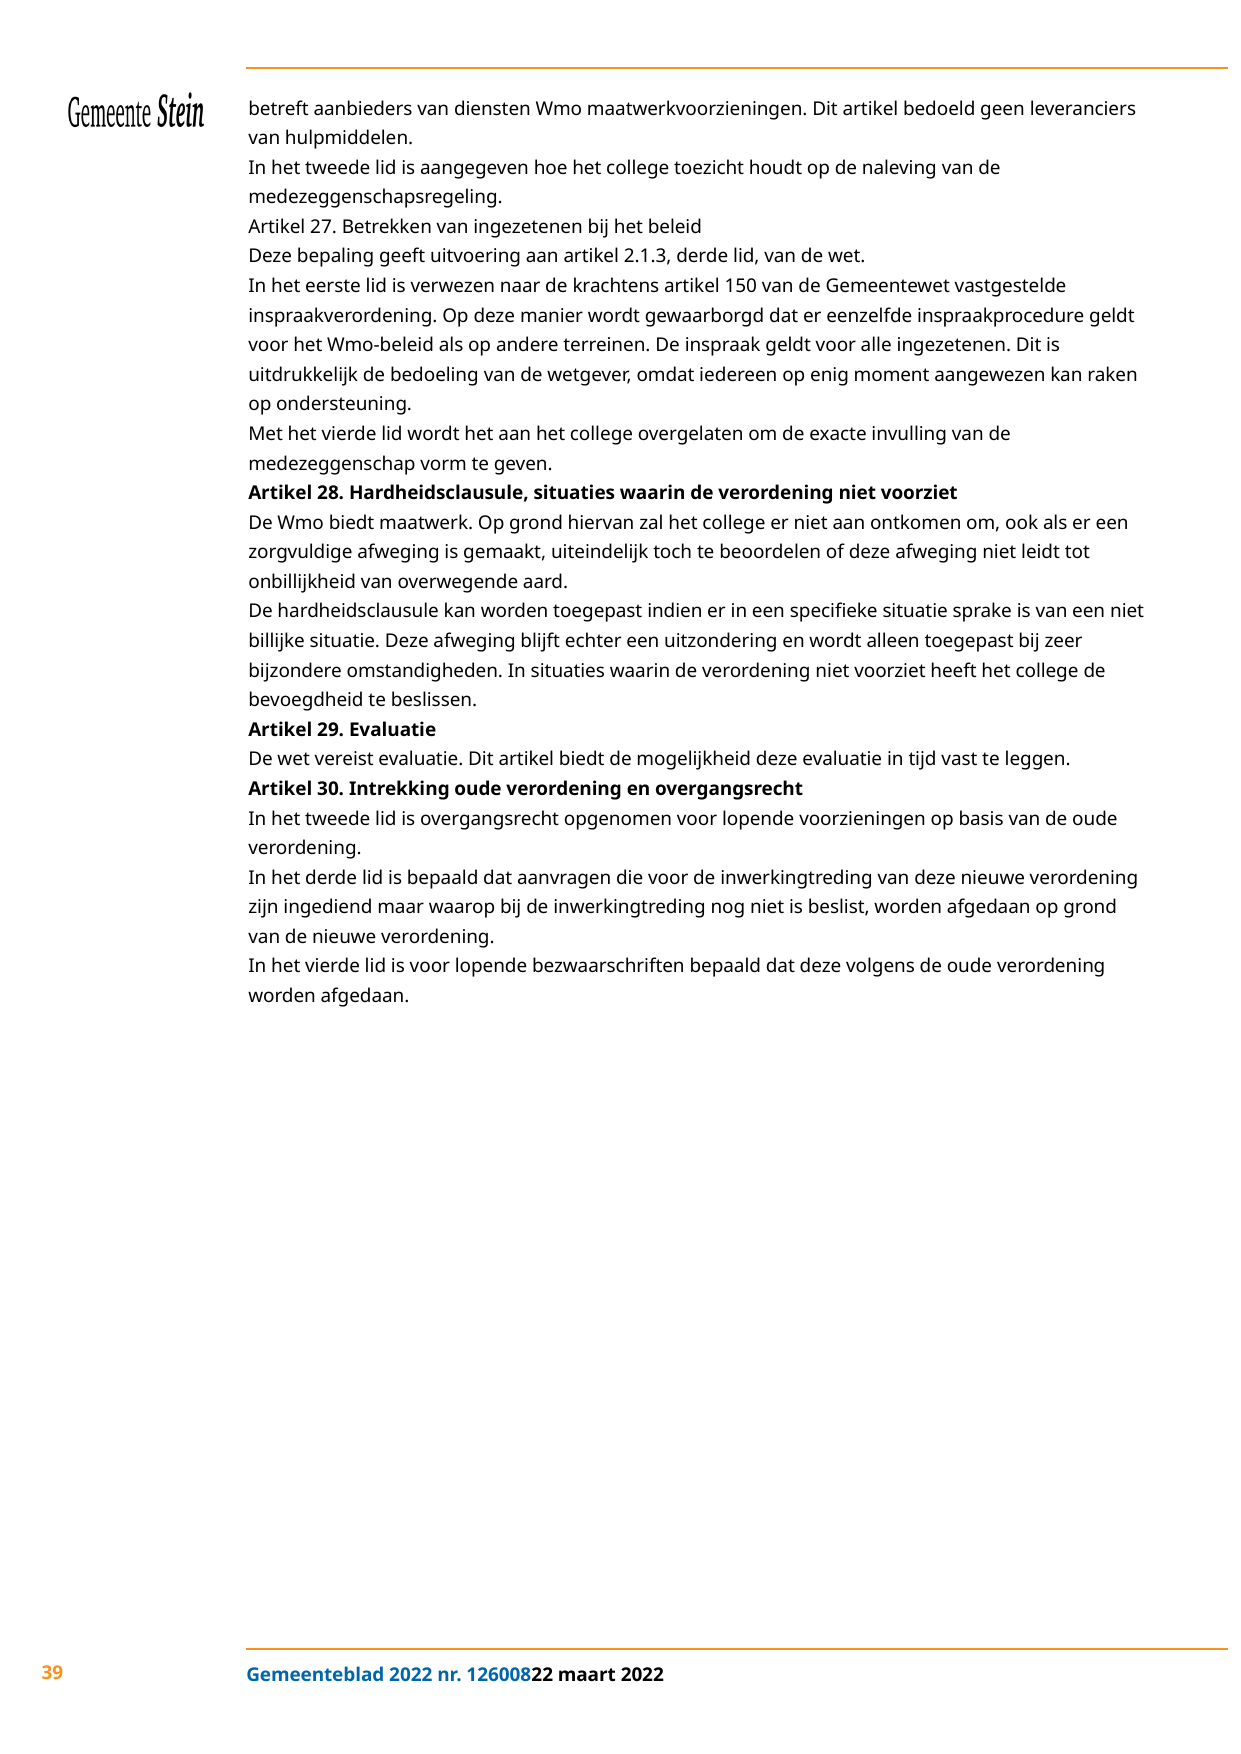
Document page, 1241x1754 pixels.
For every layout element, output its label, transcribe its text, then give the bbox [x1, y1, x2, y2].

text Met het vierde lid wordt het aan het college overgelaten om de exacte invulling van de medezeggenschap vorm te geven. [248, 420, 1152, 476]
text In het eerste lid is verwezen naar de krachtens artikel 150 van de Gemeentewet vastgestelde inspraakverordening. Op deze manier wordt gewaarborgd dat er eenzelfde inspraakprocedure geldt voor het Wmo-beleid als op andere terreinen. De inspraak geldt voor alle ingezetenen. Dit is uitdrukkelijk de bedoeling van de wetgever, omdat iedereen op enig moment aangewezen kan raken op ondersteuning. [248, 272, 1152, 416]
text In het tweede lid is aangegeven hoe het college toezicht houdt op de naleving van de medezeggenschapsregeling. [248, 154, 1152, 209]
text Artikel 30. Intrekking oude verordening en overgangsrecht [248, 775, 1152, 801]
text betreft aanbieders van diensten Wmo maatwerkvoorzieningen. Dit artikel bedoeld geen leveranciers van hulpmiddelen. [248, 95, 1152, 150]
picture [41, 47, 231, 172]
text De Wmo biedt maatwerk. Op grond hiervan zal het college er niet aan ontkomen om, ook als er een zorgvuldige afweging is gemaakt, uiteindelijk toch te beoordelen of deze afweging niet leidt tot onbillijkheid van overwegende aard. [248, 509, 1152, 594]
text Artikel 27. Betrekken van ingezetenen bij het beleid [248, 213, 1152, 239]
text In het derde lid is bepaald dat aanvragen die voor de inwerkingtreding van deze nieuwe verordening zijn ingediend maar waarop bij de inwerkingtreding nog niet is beslist, worden afgedaan op grond van de nieuwe verordening. [248, 864, 1152, 949]
text De wet vereist evaluatie. Dit artikel biedt de mogelijkheid deze evaluatie in tijd vast te leggen. [248, 746, 1152, 771]
text Artikel 28. Hardheidsclausule, situaties waarin de verordening niet voorziet [248, 479, 1152, 505]
text Artikel 29. Evaluatie [248, 716, 1152, 742]
text In het tweede lid is overgangsrecht opgenomen voor lopende voorzieningen op basis van de oude verordening. [248, 805, 1152, 860]
text In het vierde lid is voor lopende bezwaarschriften bepaald dat deze volgens de oude verordening worden afgedaan. [248, 953, 1152, 1008]
text De hardheidsclausule kan worden toegepast indien er in een specifieke situatie sprake is van een niet billijke situatie. Deze afweging blijft echter een uitzondering en wordt alleen toegepast bij zeer bijzondere omstandigheden. In situaties waarin de verordening niet voorziet heeft het college de bevoegdheid te beslissen. [248, 598, 1152, 712]
text Deze bepaling geeft uitvoering aan artikel 2.1.3, derde lid, van de wet. [248, 243, 1152, 268]
